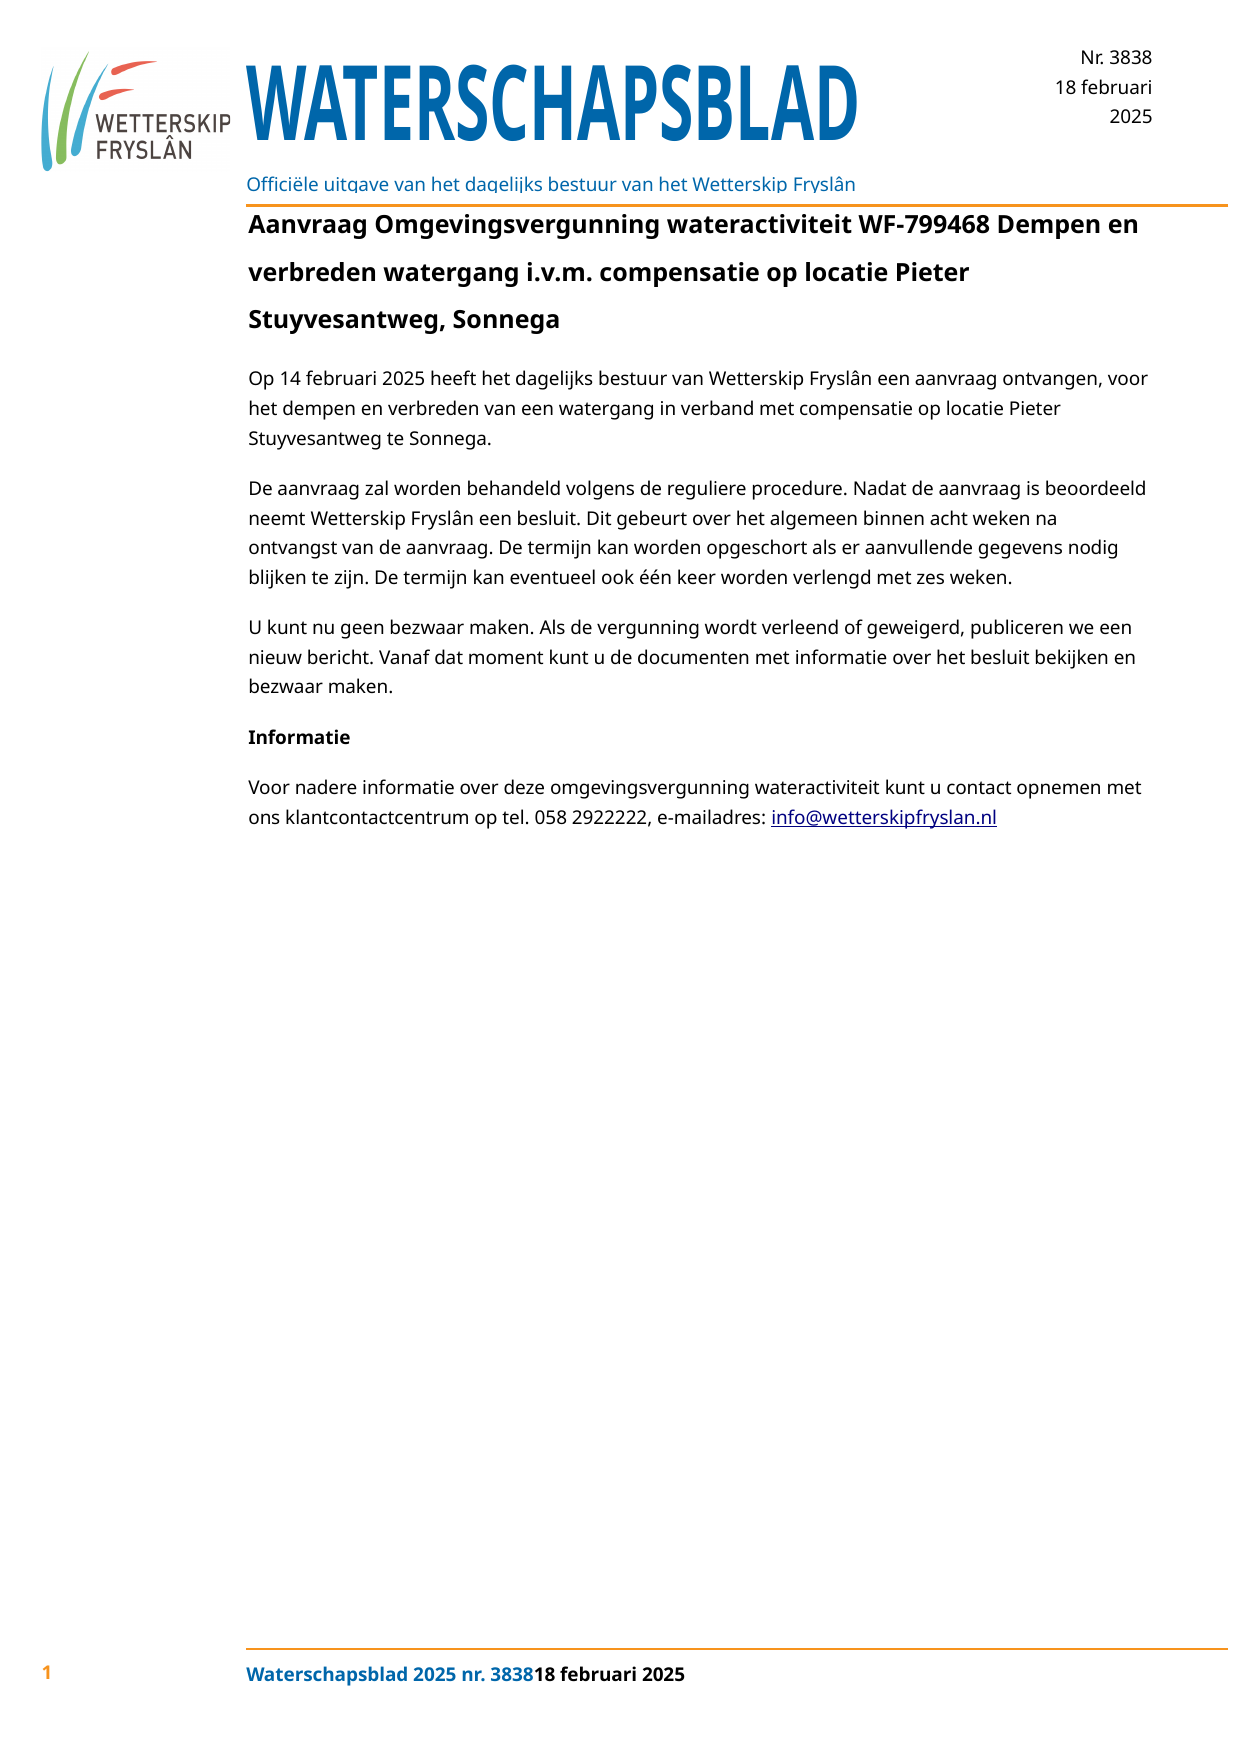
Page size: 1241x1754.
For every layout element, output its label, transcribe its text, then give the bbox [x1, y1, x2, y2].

text De aanvraag zal worden behandeld volgens de reguliere procedure. Nadat de aanvraag is beoordeeld neemt Wetterskip Fryslân een besluit. Dit gebeurt over het algemeen binnen acht weken na ontvangst van de aanvraag. De termijn kan worden opgeschort als er aanvullende gegevens nodig blijken te zijn. De termijn kan eventueel ook één keer worden verlengd met zes weken. [248, 475, 1152, 589]
text Op 14 februari 2025 heeft het dagelijks bestuur van Wetterskip Fryslân een aanvraag ontvangen, voor het dempen en verbreden van een watergang in verband met compensatie op locatie Pieter Stuyvesantweg te Sonnega. [248, 366, 1152, 450]
text Informatie [248, 724, 1152, 749]
text U kunt nu geen bezwaar maken. Als de vergunning wordt verleend of geweigerd, publiceren we een nieuw bericht. Vanaf dat moment kunt u de documenten met informatie over het besluit bekijken en bezwaar maken. [248, 614, 1152, 699]
text Aanvraag Omgevingsvergunning wateractiviteit WF-799468 Dempen en verbreden watergang i.v.m. compensatie op locatie Pieter Stuyvesantweg, Sonnega [248, 207, 1152, 336]
text Voor nadere informatie over deze omgevingsvergunning wateractiviteit kunt u contact opnemen met ons klantcontactcentrum op tel. 058 2922222, e-mailadres: info@wetterskipfryslan.nl [248, 774, 1152, 829]
picture [41, 47, 231, 172]
